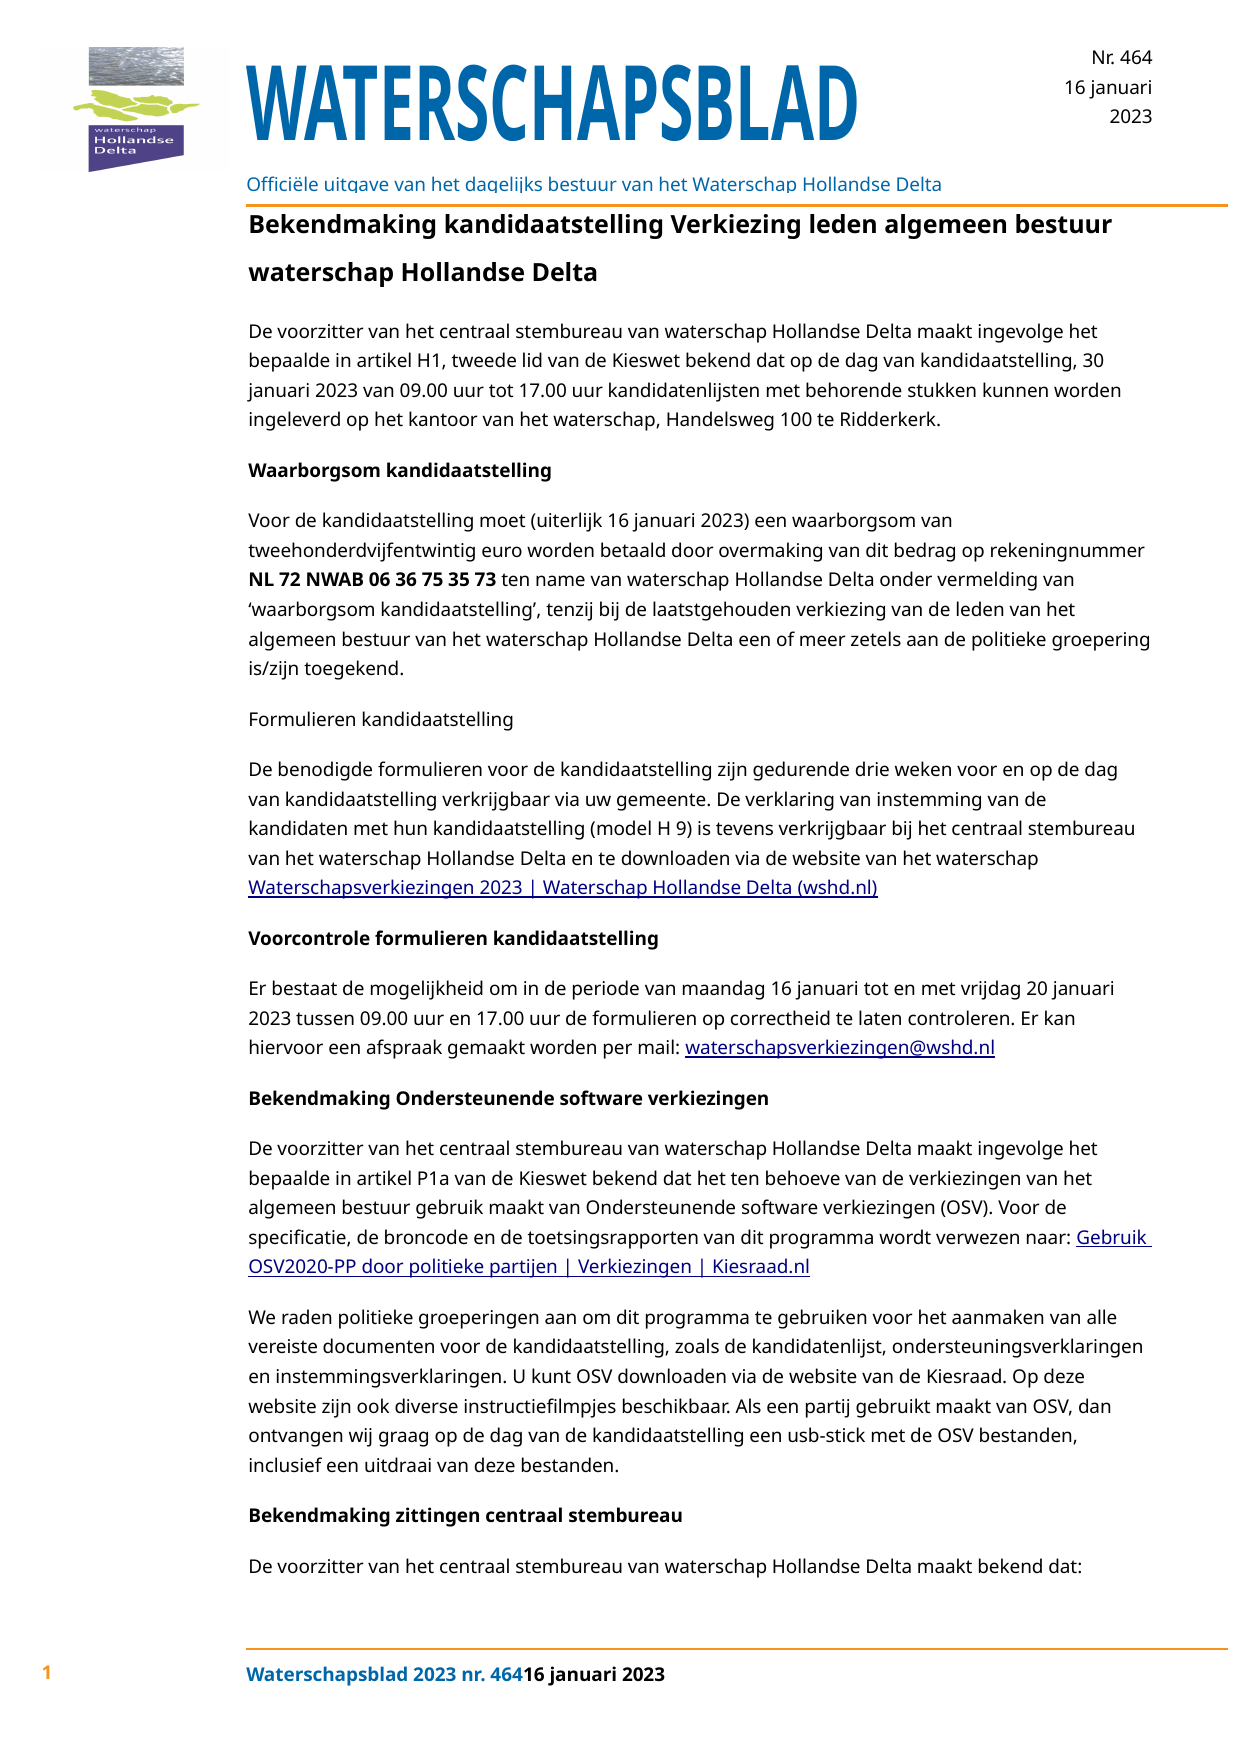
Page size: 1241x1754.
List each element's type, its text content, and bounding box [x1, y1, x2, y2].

text De benodigde formulieren voor de kandidaatstelling zijn gedurende drie weken voor en op de dag van kandidaatstelling verkrijgbaar via uw gemeente. De verklaring van instemming van de kandidaten met hun kandidaatstelling (model H 9) is tevens verkrijgbaar bij het centraal stembureau van het waterschap Hollandse Delta en te downloaden via de website van het waterschap Waterschapsverkiezingen 2023 | Waterschap Hollandse Delta (wshd.nl) [248, 756, 1152, 900]
text De voorzitter van het centraal stembureau van waterschap Hollandse Delta maakt ingevolge het bepaalde in artikel H1, tweede lid van de Kieswet bekend dat op de dag van kandidaatstelling, 30 januari 2023 van 09.00 uur tot 17.00 uur kandidatenlijsten met behorende stukken kunnen worden ingeleverd op het kantoor van het waterschap, Handelsweg 100 te Ridderkerk. [248, 318, 1152, 432]
text Waarborgsom kandidaatstelling [248, 457, 1152, 483]
text Bekendmaking Ondersteunende software verkiezingen [248, 1085, 1152, 1111]
text Formulieren kandidaatstelling [248, 706, 1152, 732]
picture [41, 47, 231, 172]
text Voorcontrole formulieren kandidaatstelling [248, 925, 1152, 951]
text Voor de kandidaatstelling moet (uiterlijk 16 januari 2023) een waarborgsom van tweehonderdvijfentwintig euro worden betaald door overmaking van dit bedrag op rekeningnummer NL 72 NWAB 06 36 75 35 73 ten name van waterschap Hollandse Delta onder vermelding van ‘waarborgsom kandidaatstelling’, tenzij bij de laatstgehouden verkiezing van de leden van het algemeen bestuur van het waterschap Hollandse Delta een of meer zetels aan de politieke groepering is/zijn toegekend. [248, 507, 1152, 681]
text De voorzitter van het centraal stembureau van waterschap Hollandse Delta maakt bekend dat: [248, 1553, 1152, 1579]
text We raden politieke groeperingen aan om dit programma te gebruiken voor het aanmaken van alle vereiste documenten voor de kandidaatstelling, zoals de kandidatenlijst, ondersteuningsverklaringen en instemmingsverklaringen. U kunt OSV downloaden via de website van de Kiesraad. Op deze website zijn ook diverse instructiefilmpjes beschikbaar. Als een partij gebruikt maakt van OSV, dan ontvangen wij graag op de dag van de kandidaatstelling een usb-stick met de OSV bestanden, inclusief een uitdraai van deze bestanden. [248, 1304, 1152, 1478]
text Bekendmaking zittingen centraal stembureau [248, 1502, 1152, 1528]
text Er bestaat de mogelijkheid om in de periode van maandag 16 januari tot en met vrijdag 20 januari 2023 tussen 09.00 uur en 17.00 uur de formulieren op correctheid te laten controleren. Er kan hiervoor een afspraak gemaakt worden per mail: waterschapsverkiezingen@wshd.nl [248, 975, 1152, 1060]
text Bekendmaking kandidaatstelling Verkiezing leden algemeen bestuur waterschap Hollandse Delta [248, 207, 1152, 288]
text De voorzitter van het centraal stembureau van waterschap Hollandse Delta maakt ingevolge het bepaalde in artikel P1a van de Kieswet bekend dat het ten behoeve van de verkiezingen van het algemeen bestuur gebruik maakt van Ondersteunende software verkiezingen (OSV). Voor de specificatie, de broncode en de toetsingsrapporten van dit programma wordt verwezen naar: Gebruik OSV2020-PP door politieke partijen | Verkiezingen | Kiesraad.nl [248, 1135, 1152, 1279]
